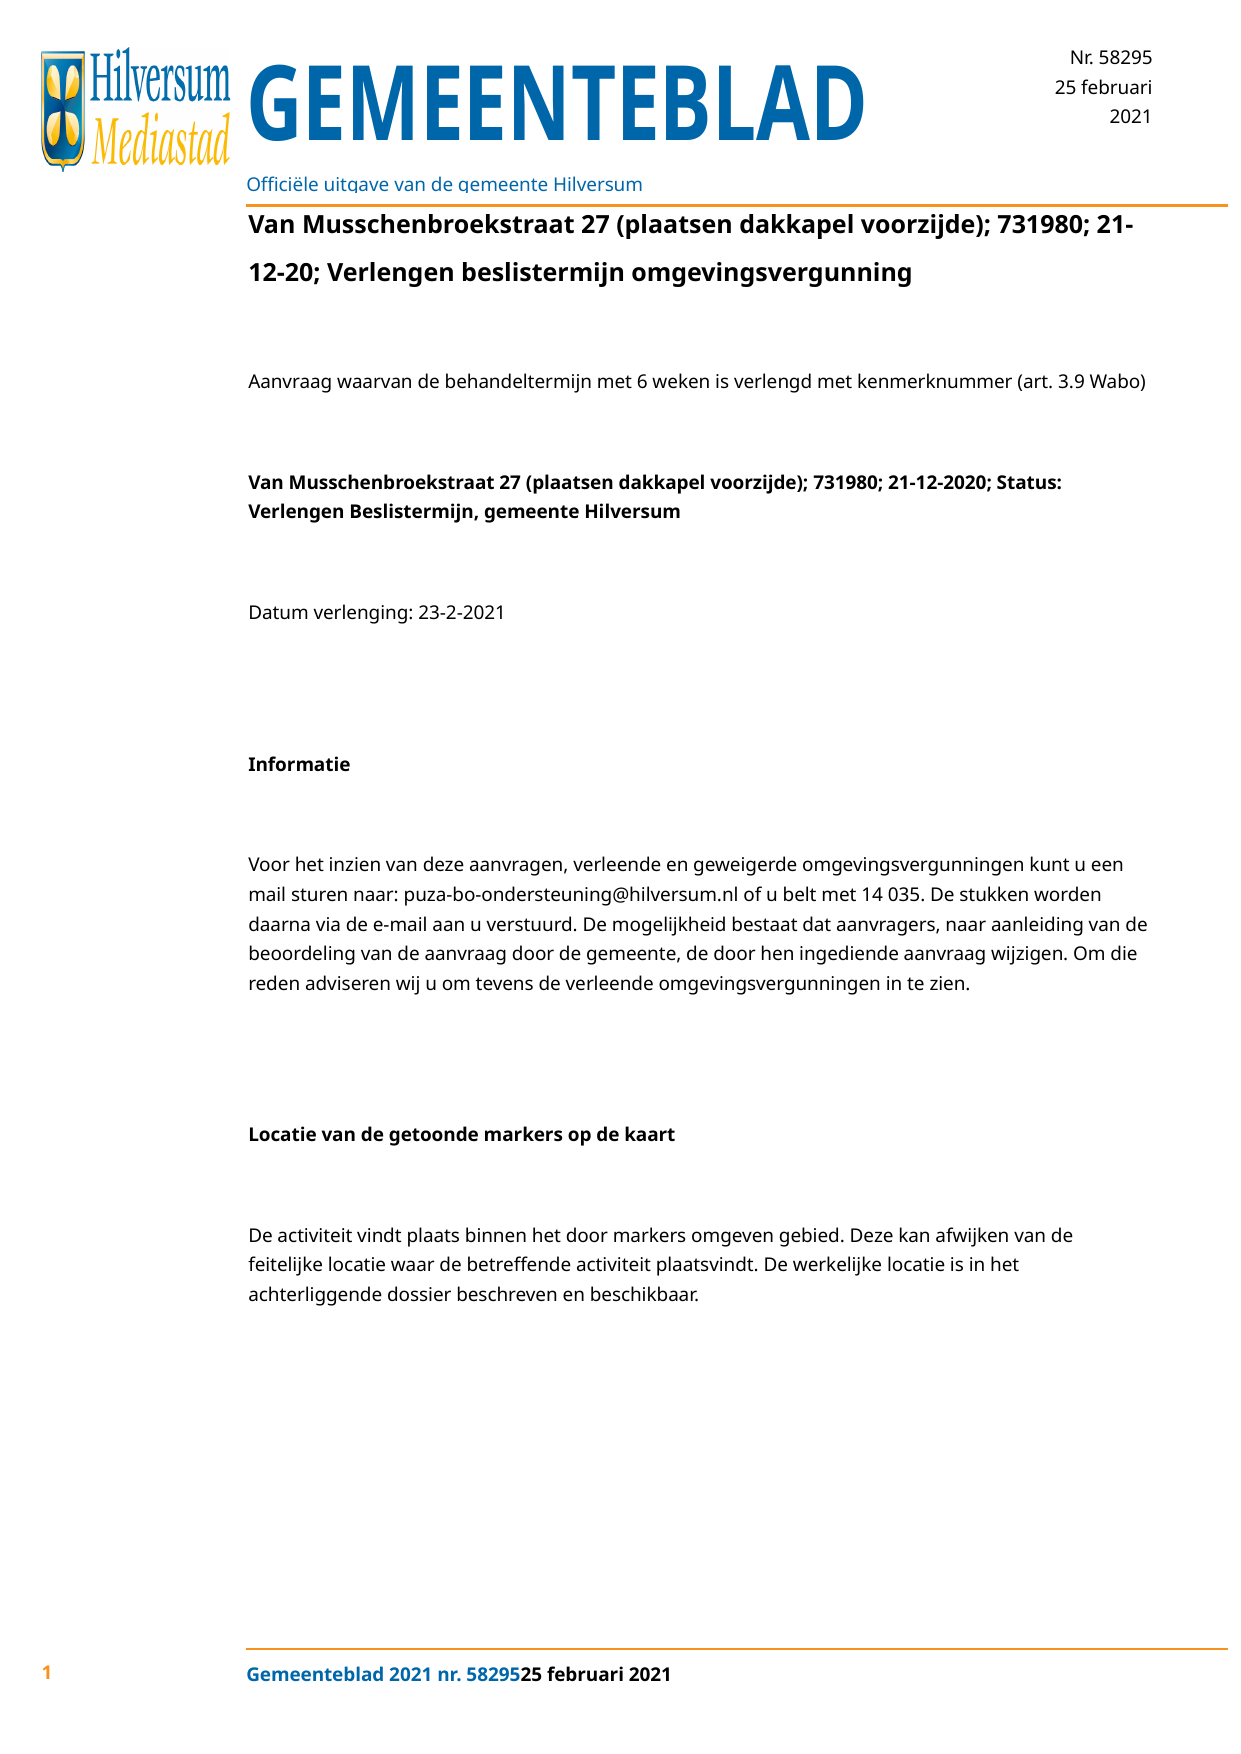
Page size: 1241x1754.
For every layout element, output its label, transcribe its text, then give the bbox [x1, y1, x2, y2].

picture [41, 47, 231, 172]
text Van Musschenbroekstraat 27 (plaatsen dakkapel voorzijde); 731980; 21-12-20; Verlengen beslistermijn omgevingsvergunning [248, 207, 1152, 288]
text Datum verlenging: 23-2-2021 [248, 599, 1152, 625]
text Van Musschenbroekstraat 27 (plaatsen dakkapel voorzijde); 731980; 21-12-2020; Status: Verlengen Beslistermijn, gemeente Hilversum [248, 469, 1152, 524]
text Locatie van de getoonde markers op de kaart [248, 1121, 1152, 1147]
text Informatie [248, 751, 1152, 777]
text Voor het inzien van deze aanvragen, verleende en geweigerde omgevingsvergunningen kunt u een mail sturen naar: puza-bo-ondersteuning@hilversum.nl of u belt met 14 035. De stukken worden daarna via de e-mail aan u verstuurd. De mogelijkheid bestaat dat aanvragers, naar aanleiding van de beoordeling van de aanvraag door de gemeente, de door hen ingediende aanvraag wijzigen. Om die reden adviseren wij u om tevens de verleende omgevingsvergunningen in te zien. [248, 852, 1152, 996]
text De activiteit vindt plaats binnen het door markers omgeven gebied. Deze kan afwijken van de feitelijke locatie waar de betreffende activiteit plaatsvindt. De werkelijke locatie is in het achterliggende dossier beschreven en beschikbaar. [248, 1222, 1152, 1307]
text Aanvraag waarvan de behandeltermijn met 6 weken is verlengd met kenmerknummer (art. 3.9 Wabo) [248, 368, 1152, 394]
